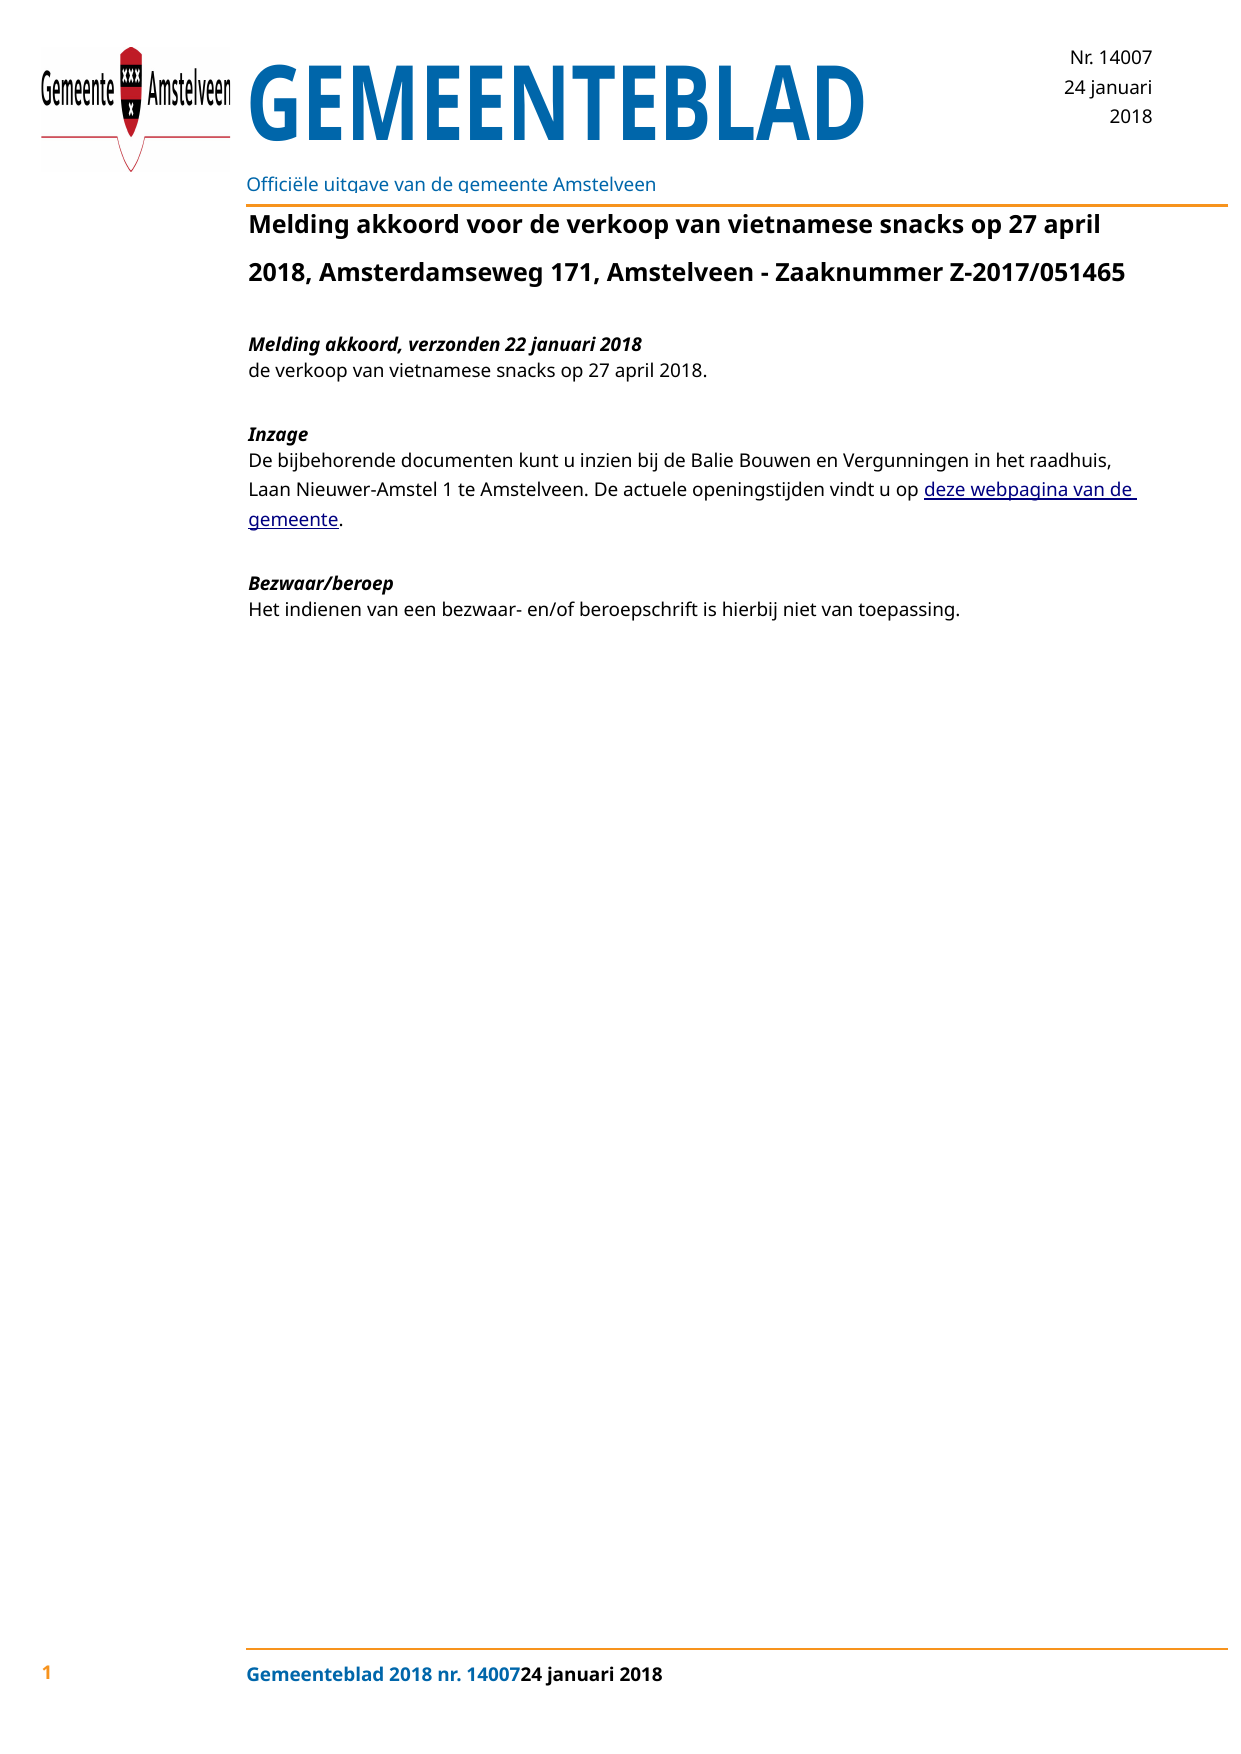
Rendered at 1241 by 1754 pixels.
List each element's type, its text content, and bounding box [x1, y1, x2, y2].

text Melding akkoord voor de verkoop van vietnamese snacks op 27 april 2018, Amsterdamseweg 171, Amstelveen - Zaaknummer Z-2017/051465 [248, 207, 1152, 288]
text Het indienen van een bezwaar- en/of beroepschrift is hierbij niet van toepassing. [248, 596, 1152, 621]
text Inzage [248, 421, 1152, 447]
picture [41, 47, 231, 172]
text Melding akkoord, verzonden 22 januari 2018 [248, 331, 1152, 357]
text de verkoop van vietnamese snacks op 27 april 2018. [248, 357, 1152, 383]
text Bezwaar/beroep [248, 570, 1152, 596]
text De bijbehorende documenten kunt u inzien bij de Balie Bouwen en Vergunningen in het raadhuis, Laan Nieuwer-Amstel 1 te Amstelveen. De actuele openingstijden vindt u op deze webpagina van de gemeente. [248, 447, 1152, 532]
